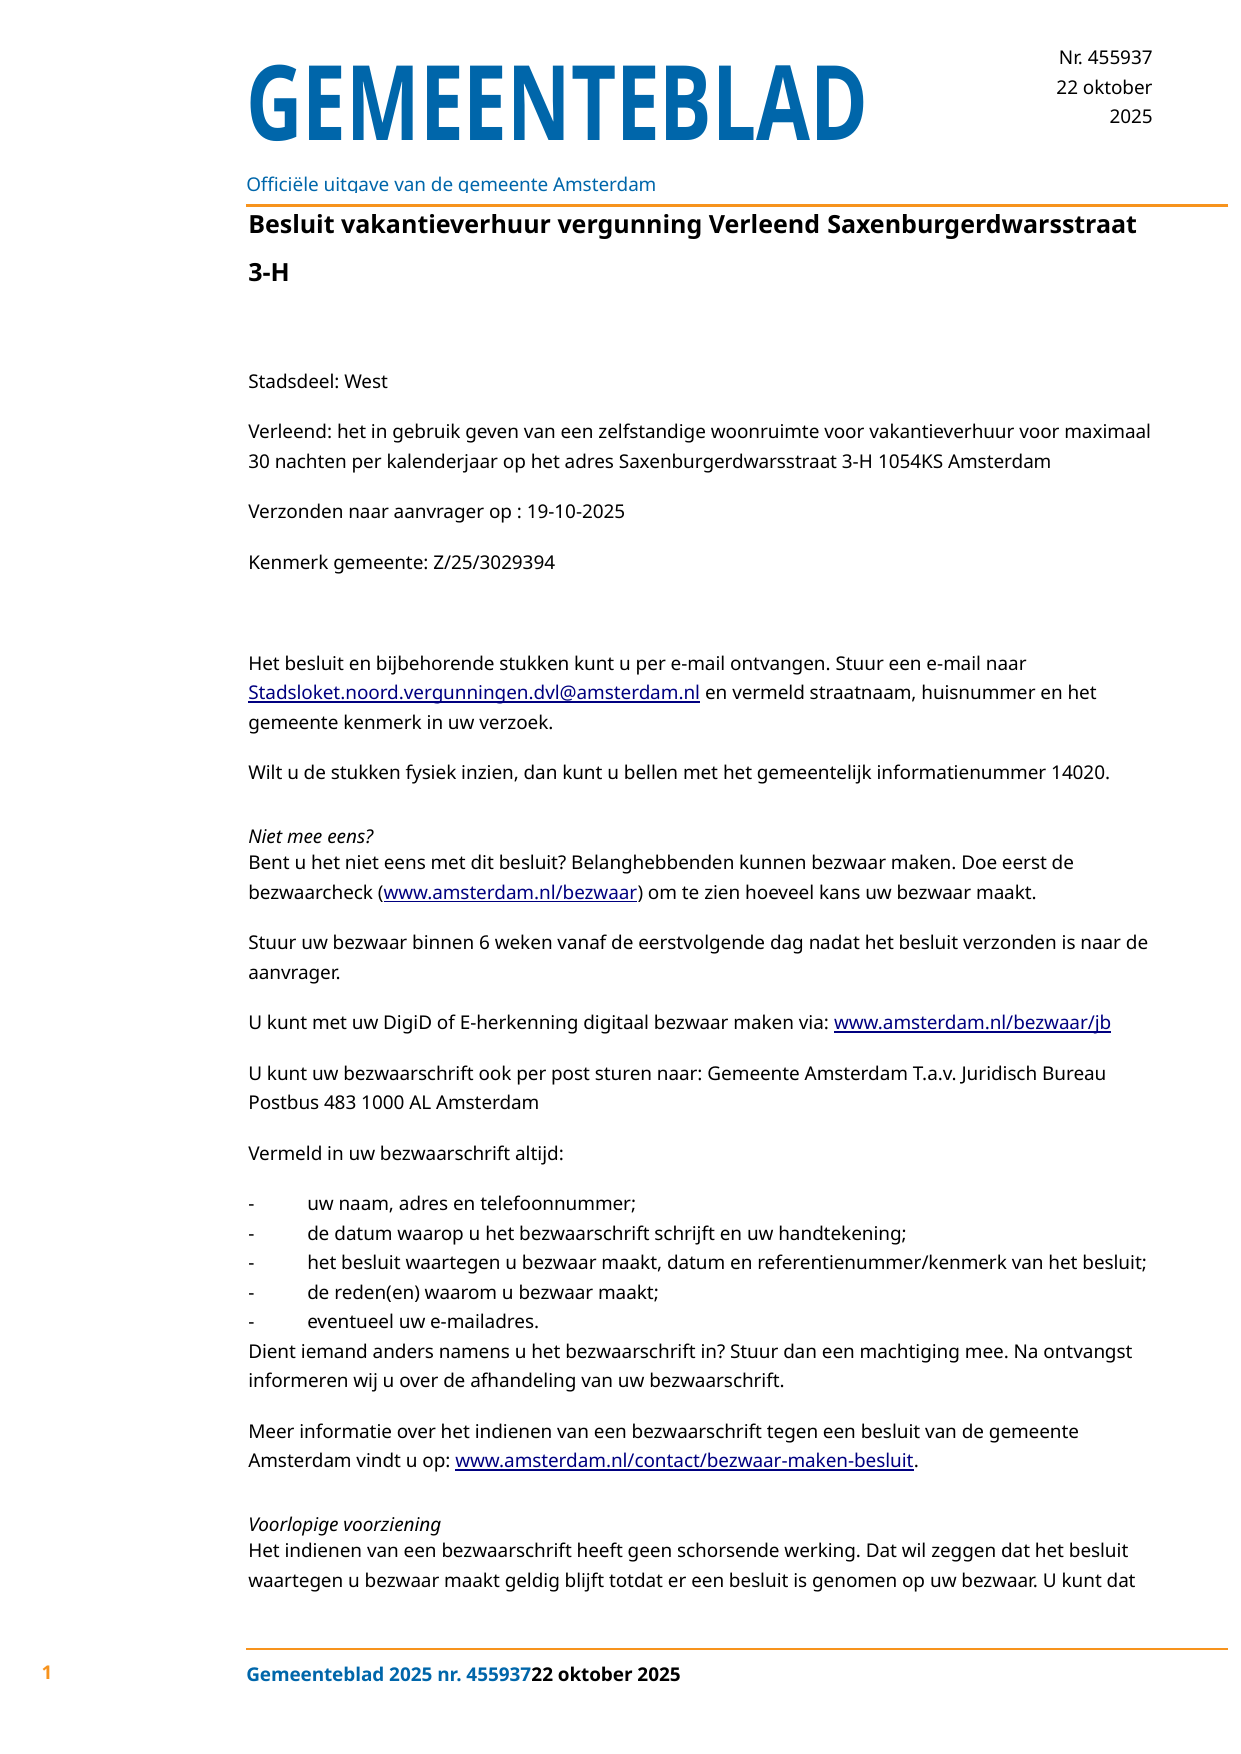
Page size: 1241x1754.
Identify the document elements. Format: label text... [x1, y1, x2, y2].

text Wilt u de stukken fysiek inzien, dan kunt u bellen met het gemeentelijk informatienummer 14020. [248, 759, 1152, 785]
text Stadsdeel: West [248, 368, 1152, 394]
text Verzonden naar aanvrager op : 19-10-2025 [248, 499, 1152, 524]
text Bent u het niet eens met dit besluit? Belanghebbenden kunnen bezwaar maken. Doe eerst de bezwaarcheck (www.amsterdam.nl/bezwaar) om te zien hoeveel kans uw bezwaar maakt. [248, 849, 1152, 904]
text Kenmerk gemeente: Z/25/3029394 [248, 549, 1152, 575]
text Vermeld in uw bezwaarschrift altijd: [248, 1140, 1152, 1165]
list de reden(en) waarom u bezwaar maakt; [248, 1279, 1152, 1304]
text Verleend: het in gebruik geven van een zelfstandige woonruimte voor vakantieverhuur voor maximaal 30 nachten per kalenderjaar op het adres Saxenburgerdwarsstraat 3-H 1054KS Amsterdam [248, 419, 1152, 474]
text Stuur uw bezwaar binnen 6 weken vanaf de eerstvolgende dag nadat het besluit verzonden is naar de aanvrager. [248, 929, 1152, 984]
text Voorlopige voorziening [248, 1512, 1152, 1537]
picture [41, 47, 231, 172]
text Besluit vakantieverhuur vergunning Verleend Saxenburgerdwarsstraat 3-H [248, 207, 1152, 288]
list de datum waarop u het bezwaarschrift schrijft en uw handtekening; [248, 1220, 1152, 1245]
text Meer informatie over het indienen van een bezwaarschrift tegen een besluit van de gemeente Amsterdam vindt u op: www.amsterdam.nl/contact/bezwaar-maken-besluit. [248, 1418, 1152, 1473]
text Niet mee eens? [248, 823, 1152, 849]
list uw naam, adres en telefoonnummer; [248, 1190, 1152, 1216]
text Het besluit en bijbehorende stukken kunt u per e-mail ontvangen. Stuur een e-mail naar Stadsloket.noord.vergunningen.dvl@amsterdam.nl en vermeld straatnaam, huisnummer en het gemeente kenmerk in uw verzoek. [248, 650, 1152, 735]
text U kunt met uw DigiD of E-herkenning digitaal bezwaar maken via: www.amsterdam.nl/bezwaar/jb [248, 1009, 1152, 1035]
text Het indienen van een bezwaarschrift heeft geen schorsende werking. Dat wil zeggen dat het besluit waartegen u bezwaar maakt geldig blijft totdat er een besluit is genomen op uw bezwaar. U kunt dat [248, 1537, 1152, 1593]
text U kunt uw bezwaarschrift ook per post sturen naar: Gemeente Amsterdam T.a.v. Juridisch Bureau Postbus 483 1000 AL Amsterdam [248, 1060, 1152, 1115]
text Dient iemand anders namens u het bezwaarschrift in? Stuur dan een machtiging mee. Na ontvangst informeren wij u over de afhandeling van uw bezwaarschrift. [248, 1338, 1152, 1393]
list het besluit waartegen u bezwaar maakt, datum en referentienummer/kenmerk van het besluit; [248, 1249, 1152, 1275]
list eventueel uw e-mailadres. [248, 1308, 1152, 1334]
